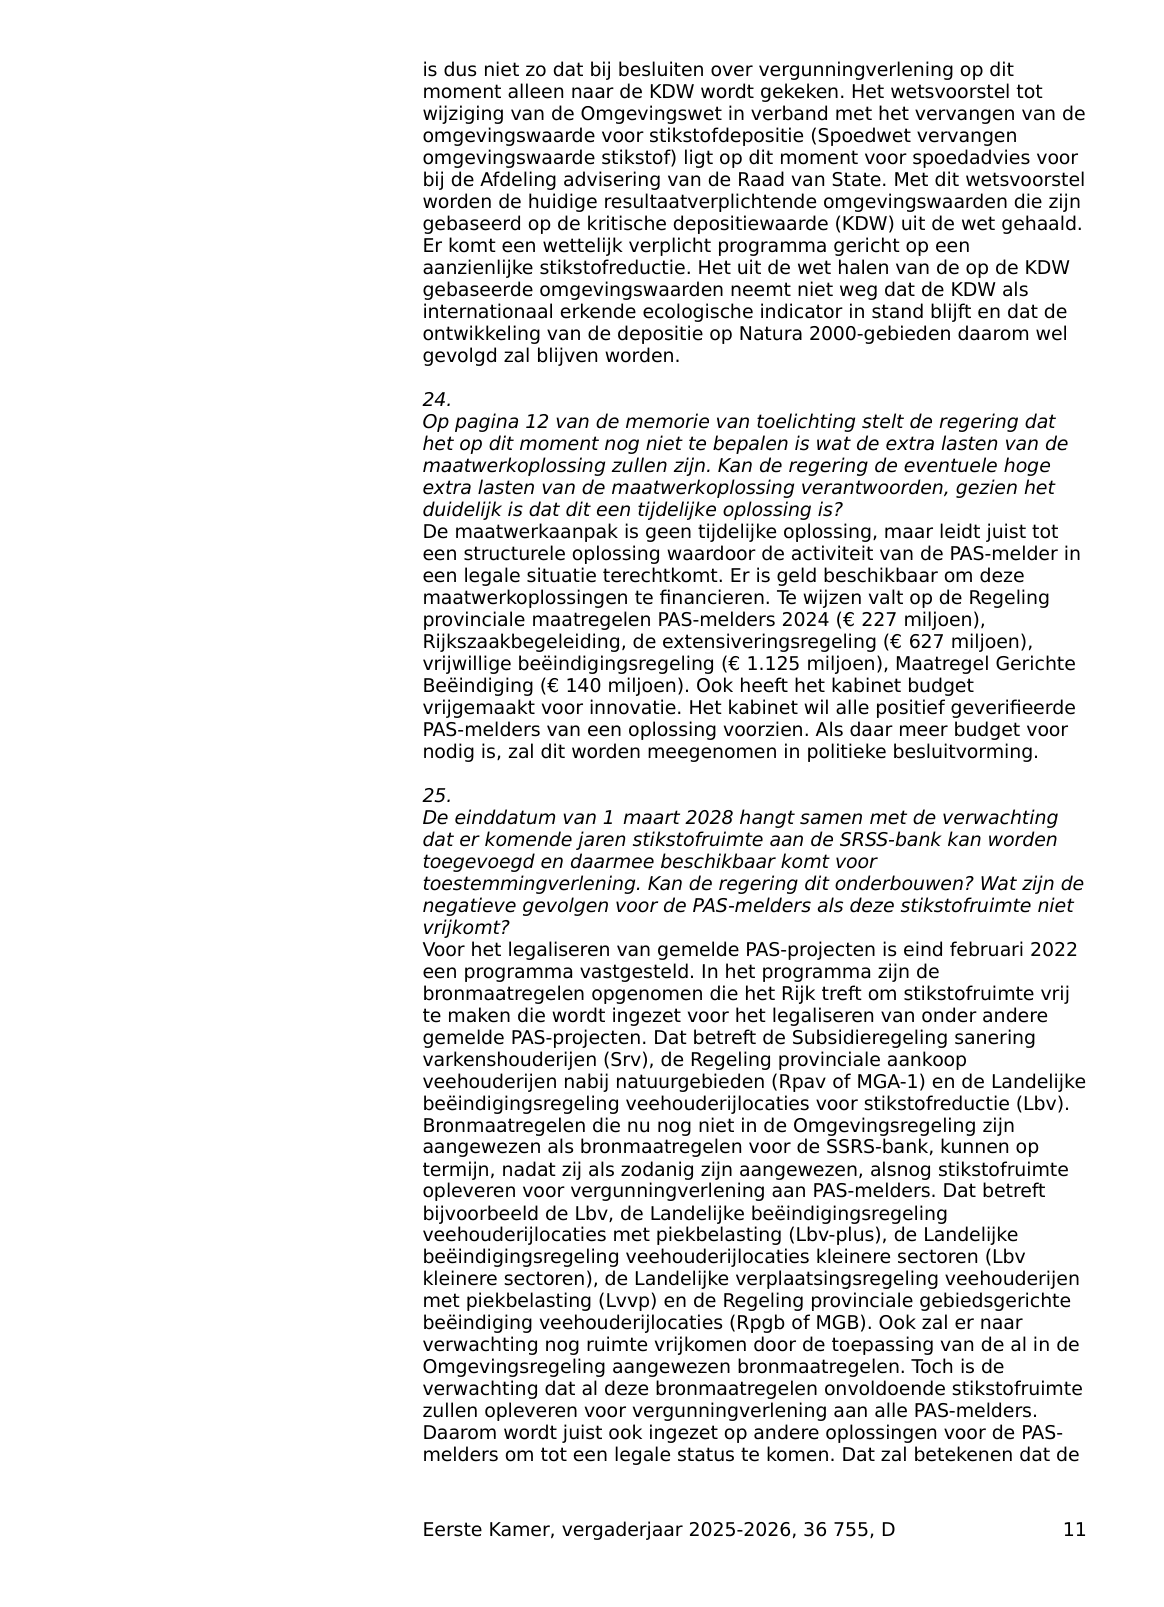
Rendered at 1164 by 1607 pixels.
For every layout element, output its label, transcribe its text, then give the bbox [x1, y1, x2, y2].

text Voor het legaliseren van gemelde PAS-projecten is eind februari 2022 een programma vastgesteld. In het programma zijn de bronmaatregelen opgenomen die het Rijk treft om stikstofruimte vrij te maken die wordt ingezet voor het legaliseren van onder andere gemelde PAS-projecten. Dat betreft de Subsidieregeling sanering varkenshouderijen (Srv), de Regeling provinciale aankoop veehouderijen nabij natuurgebieden (Rpav of MGA-1) en de Landelijke beëindigingsregeling veehouderijlocaties voor stikstofreductie (Lbv). [422, 939, 1087, 1114]
text is dus niet zo dat bij besluiten over vergunningverlening op dit moment alleen naar de KDW wordt gekeken. Het wetsvoorstel tot wijziging van de Omgevingswet in verband met het vervangen van de omgevingswaarde voor stikstofdepositie (Spoedwet vervangen omgevingswaarde stikstof) ligt op dit moment voor spoedadvies voor bij de Afdeling advisering van de Raad van State. Met dit wetsvoorstel worden de huidige resultaatverplichtende omgevingswaarden die zijn gebaseerd op de kritische depositiewaarde (KDW) uit de wet gehaald. Er komt een wettelijk verplicht programma gericht op een aanzienlijke stikstofreductie. Het uit de wet halen van de op de KDW gebaseerde omgevingswaarden neemt niet weg dat de KDW als internationaal erkende ecologische indicator in stand blijft en dat de ontwikkeling van de depositie op Natura 2000-gebieden daarom wel gevolgd zal blijven worden. [422, 59, 1087, 367]
text De einddatum van 1 maart 2028 hangt samen met de verwachting dat er komende jaren stikstofruimte aan de SRSS-bank kan worden toegevoegd en daarmee beschikbaar komt voor toestemmingverlening. Kan de regering dit onderbouwen? Wat zijn de negatieve gevolgen voor de PAS-melders als deze stikstofruimte niet vrijkomt? [422, 807, 1087, 939]
text Bronmaatregelen die nu nog niet in de Omgevingsregeling zijn aangewezen als bronmaatregelen voor de SSRS-bank, kunnen op termijn, nadat zij als zodanig zijn aangewezen, alsnog stikstofruimte opleveren voor vergunningverlening aan PAS-melders. Dat betreft bijvoorbeeld de Lbv, de Landelijke beëindigingsregeling veehouderijlocaties met piekbelasting (Lbv-plus), de Landelijke beëindigingsregeling veehouderijlocaties kleinere sectoren (Lbv kleinere sectoren), de Landelijke verplaatsingsregeling veehouderijen met piekbelasting (Lvvp) en de Regeling provinciale gebiedsgerichte beëindiging veehouderijlocaties (Rpgb of MGB). Ook zal er naar verwachting nog ruimte vrijkomen door de toepassing van de al in de Omgevingsregeling aangewezen bronmaatregelen. Toch is de verwachting dat al deze bronmaatregelen onvoldoende stikstofruimte zullen opleveren voor vergunningverlening aan alle PAS-melders. Daarom wordt juist ook ingezet op andere oplossingen voor de PAS-melders om tot een legale status te komen. Dat zal betekenen dat de [422, 1114, 1087, 1466]
text De maatwerkaanpak is geen tijdelijke oplossing, maar leidt juist tot een structurele oplossing waardoor de activiteit van de PAS-melder in een legale situatie terechtkomt. Er is geld beschikbaar om deze maatwerkoplossingen te financieren. Te wijzen valt op de Regeling provinciale maatregelen PAS-melders 2024 (€ 227 miljoen), Rijkszaakbegeleiding, de extensiveringsregeling (€ 627 miljoen), vrijwillige beëindigingsregeling (€ 1.125 miljoen), Maatregel Gerichte Beëindiging (€ 140 miljoen). Ook heeft het kabinet budget vrijgemaakt voor innovatie. Het kabinet wil alle positief geverifieerde PAS-melders van een oplossing voorzien. Als daar meer budget voor nodig is, zal dit worden meegenomen in politieke besluitvorming. [422, 521, 1087, 763]
text 24. [422, 389, 1087, 411]
text 25. [422, 785, 1087, 807]
text Op pagina 12 van de memorie van toelichting stelt de regering dat het op dit moment nog niet te bepalen is wat de extra lasten van de maatwerkoplossing zullen zijn. Kan de regering de eventuele hoge extra lasten van de maatwerkoplossing verantwoorden, gezien het duidelijk is dat dit een tijdelijke oplossing is? [422, 411, 1087, 521]
